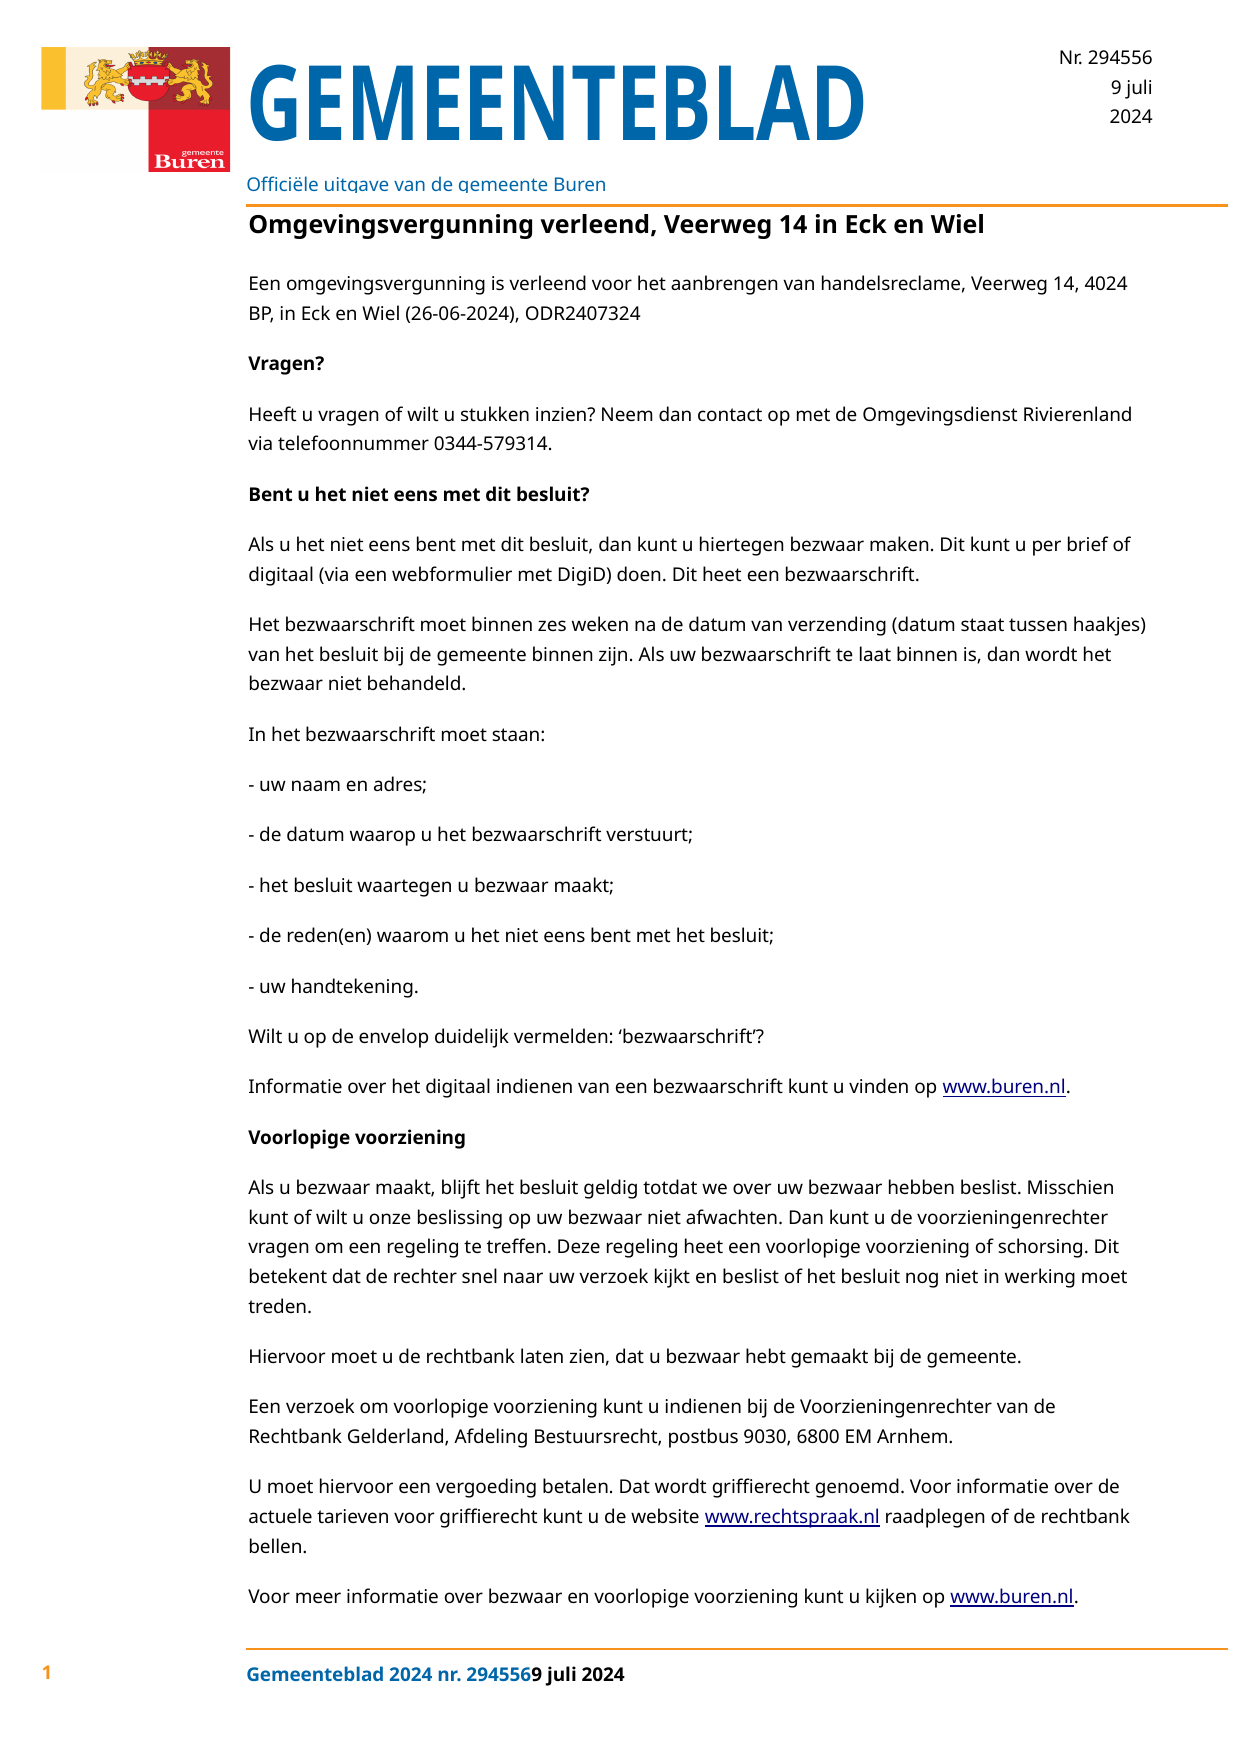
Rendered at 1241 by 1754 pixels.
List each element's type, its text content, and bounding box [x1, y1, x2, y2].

text Vragen? [248, 350, 1152, 376]
text Een verzoek om voorlopige voorziening kunt u indienen bij de Voorzieningenrechter van de Rechtbank Gelderland, Afdeling Bestuursrecht, postbus 9030, 6800 EM Arnhem. [248, 1394, 1152, 1449]
text Als u het niet eens bent met dit besluit, dan kunt u hiertegen bezwaar maken. Dit kunt u per brief of digitaal (via een webformulier met DigiD) doen. Dit heet een bezwaarschrift. [248, 531, 1152, 586]
text Hiervoor moet u de rechtbank laten zien, dat u bezwaar hebt gemaakt bij de gemeente. [248, 1343, 1152, 1369]
text Het bezwaarschrift moet binnen zes weken na de datum van verzending (datum staat tussen haakjes) van het besluit bij de gemeente binnen zijn. Als uw bezwaarschrift te laat binnen is, dan wordt het bezwaar niet behandeld. [248, 611, 1152, 696]
text Bent u het niet eens met dit besluit? [248, 481, 1152, 506]
text In het bezwaarschrift moet staan: [248, 721, 1152, 746]
text - uw naam en adres; [248, 771, 1152, 797]
text - de reden(en) waarom u het niet eens bent met het besluit; [248, 922, 1152, 948]
text - de datum waarop u het bezwaarschrift verstuurt; [248, 822, 1152, 847]
text Een omgevingsvergunning is verleend voor het aanbrengen van handelsreclame, Veerweg 14, 4024 BP, in Eck en Wiel (26-06-2024), ODR2407324 [248, 270, 1152, 326]
text Voor meer informatie over bezwaar en voorlopige voorziening kunt u kijken op www.buren.nl. [248, 1583, 1152, 1609]
text U moet hiervoor een vergoeding betalen. Dat wordt griffierecht genoemd. Voor informatie over de actuele tarieven voor griffierecht kunt u de website www.rechtspraak.nl raadplegen of de rechtbank bellen. [248, 1474, 1152, 1558]
text Omgevingsvergunning verleend, Veerweg 14 in Eck en Wiel [248, 207, 1152, 241]
text - uw handtekening. [248, 973, 1152, 998]
text Wilt u op de envelop duidelijk vermelden: ‘bezwaarschrift’? [248, 1023, 1152, 1049]
text - het besluit waartegen u bezwaar maakt; [248, 872, 1152, 898]
text Informatie over het digitaal indienen van een bezwaarschrift kunt u vinden op www.buren.nl. [248, 1074, 1152, 1099]
picture [41, 47, 231, 172]
text Voorlopige voorziening [248, 1124, 1152, 1150]
text Als u bezwaar maakt, blijft het besluit geldig totdat we over uw bezwaar hebben beslist. Misschien kunt of wilt u onze beslissing op uw bezwaar niet afwachten. Dan kunt u de voorzieningenrechter vragen om een regeling te treffen. Deze regeling heet een voorlopige voorziening of schorsing. Dit betekent dat de rechter snel naar uw verzoek kijkt en beslist of het besluit nog niet in werking moet treden. [248, 1174, 1152, 1318]
text Heeft u vragen of wilt u stukken inzien? Neem dan contact op met de Omgevingsdienst Rivierenland via telefoonnummer 0344-579314. [248, 401, 1152, 456]
